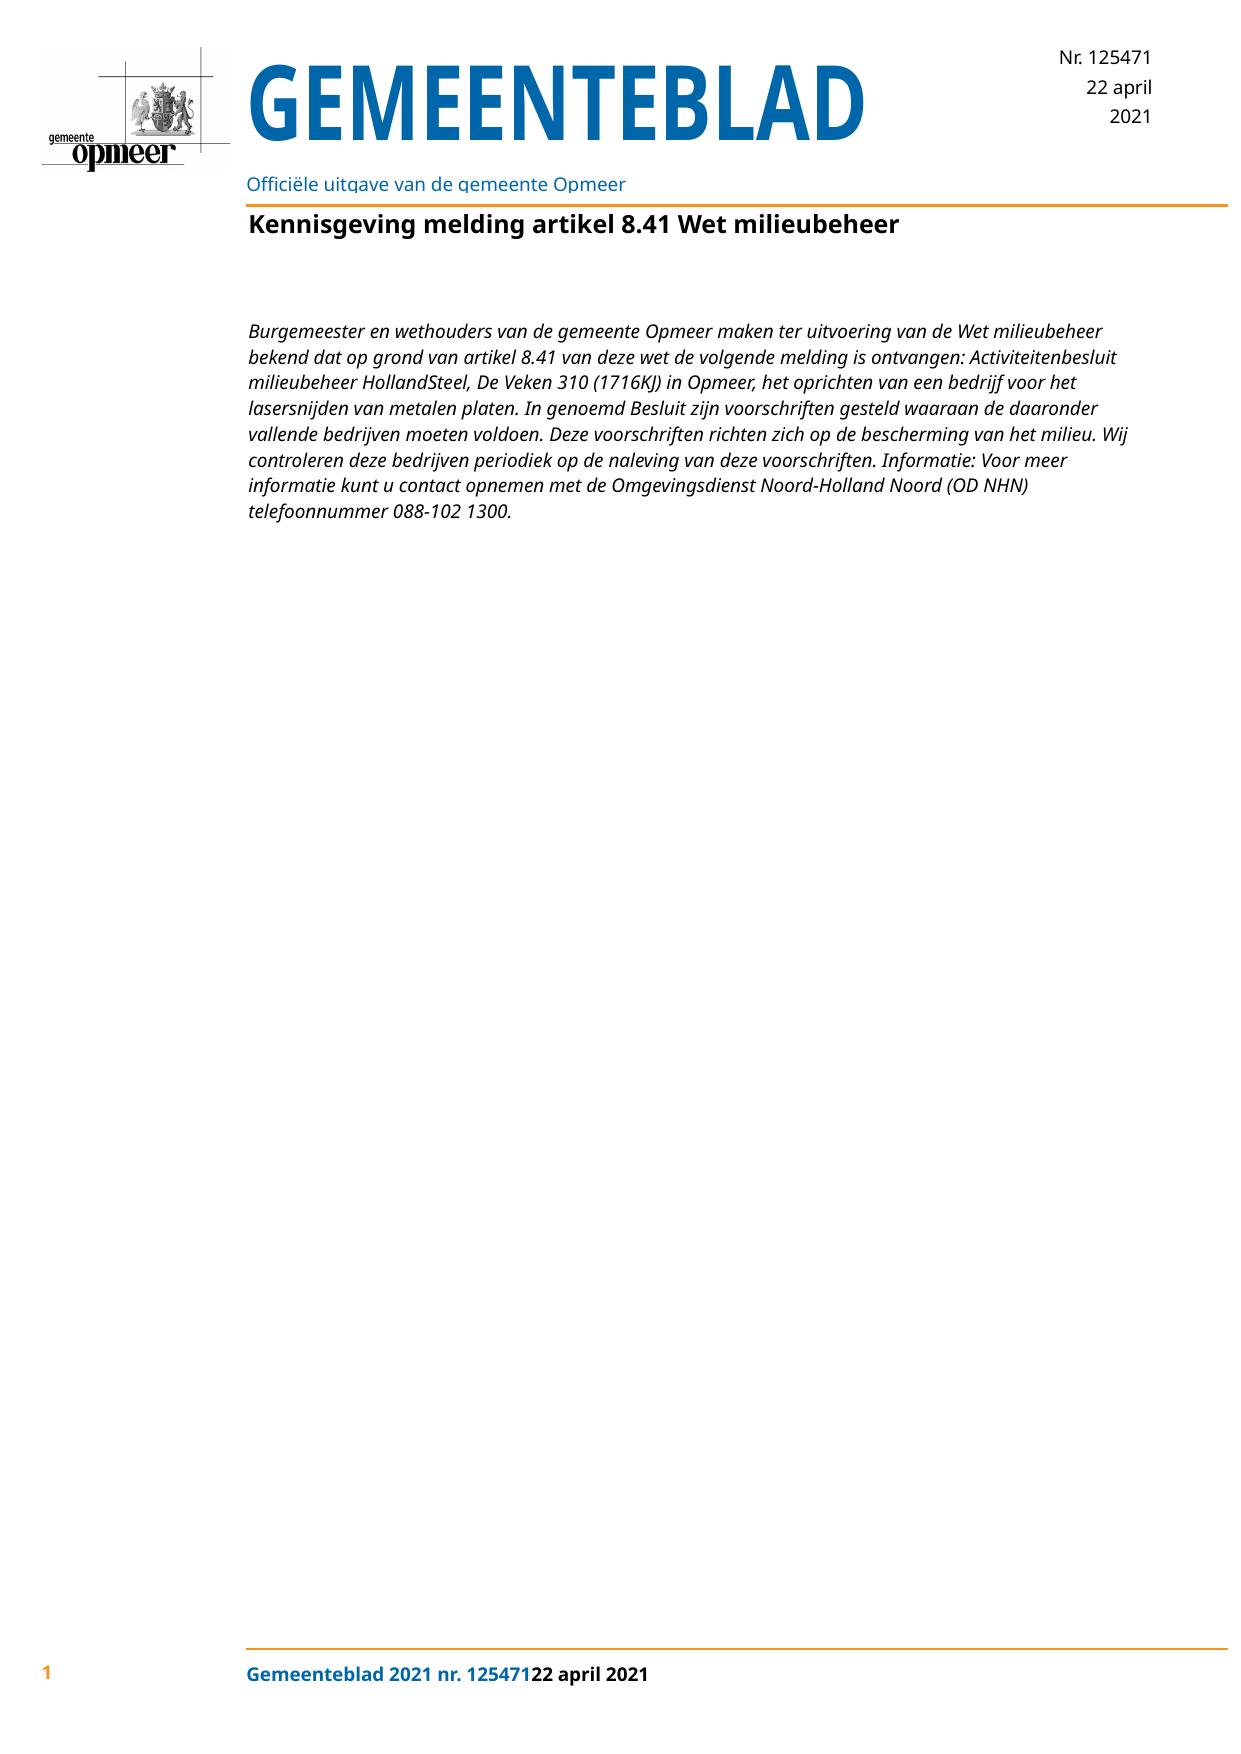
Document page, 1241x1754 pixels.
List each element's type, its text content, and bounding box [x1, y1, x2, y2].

text Kennisgeving melding artikel 8.41 Wet milieubeheer [248, 207, 1152, 241]
picture [41, 47, 231, 172]
text Burgemeester en wethouders van de gemeente Opmeer maken ter uitvoering van de Wet milieubeheer bekend dat op grond van artikel 8.41 van deze wet de volgende melding is ontvangen: Activiteitenbesluit milieubeheer HollandSteel, De Veken 310 (1716KJ) in Opmeer, het oprichten van een bedrijf voor het lasersnijden van metalen platen. In genoemd Besluit zijn voorschriften gesteld waaraan de daaronder vallende bedrijven moeten voldoen. Deze voorschriften richten zich op de bescherming van het milieu. Wij controleren deze bedrijven periodiek op de naleving van deze voorschriften. Informatie: Voor meer informatie kunt u contact opnemen met de Omgevingsdienst Noord-Holland Noord (OD NHN) telefoonnummer 088-102 1300. [248, 318, 1152, 524]
